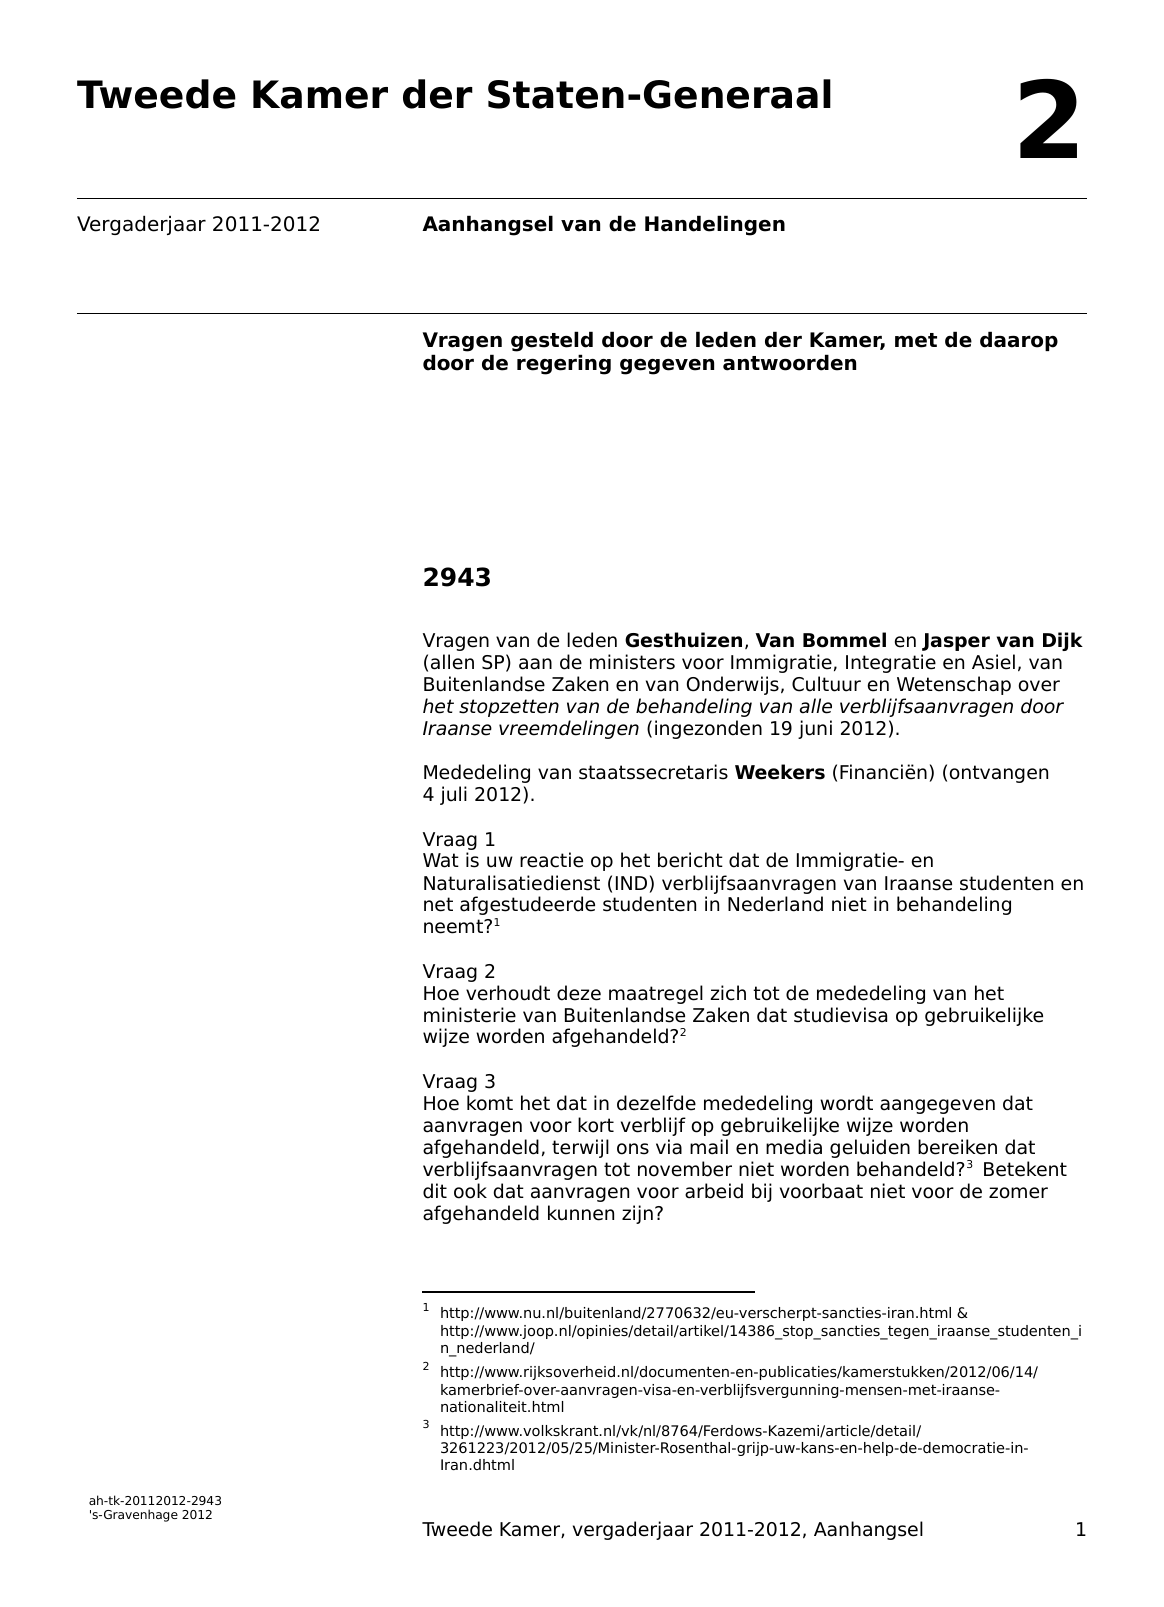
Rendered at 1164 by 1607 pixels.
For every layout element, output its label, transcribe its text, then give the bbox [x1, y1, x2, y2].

text Wat is uw reactie op het bericht dat de Immigratie- en Naturalisatiedienst (IND) verblijfsaanvragen van Iraanse studenten en net afgestudeerde studenten in Nederland niet in behandeling neemt? [422, 850, 1087, 938]
text Vraag 2 [422, 961, 1087, 982]
text 's-Gravenhage 2012 [88, 1508, 323, 1522]
table_cell [77, 314, 422, 375]
table_cell Vragen gesteld door de leden der Kamer, met de daarop door de regering gegeven antwoorden [422, 314, 1087, 375]
text http://www.volkskrant.nl/vk/nl/8764/Ferdows-Kazemi/article/detail/3261223/2012/05/25/Minister-Rosenthal-grijp-uw-kans-en-help-de-democratie-in-Iran.dhtml [422, 1418, 1087, 1474]
text http://www.nu.nl/buitenland/2770632/eu-verscherpt-sancties-iran.html & http://www.joop.nl/opinies/detail/artikel/14386_stop_sancties_tegen_iraanse_studenten_in_nederland/ [422, 1301, 1087, 1357]
text Vragen van de leden Gesthuizen, Van Bommel en Jasper van Dijk (allen SP) aan de ministers voor Immigratie, Integratie en Asiel, van Buitenlandse Zaken en van Onderwijs, Cultuur en Wetenschap over het stopzetten van de behandeling van alle verblijfsaanvragen door Iraanse vreemdelingen (ingezonden 19 juni 2012). [422, 630, 1087, 740]
table_cell Vergaderjaar 2011-2012 [77, 199, 422, 313]
text Vraag 1 [422, 828, 1087, 850]
table_header 2 [886, 59, 1087, 198]
table_cell Aanhangsel van de Handelingen [422, 199, 1087, 313]
text Vraag 3 [422, 1071, 1087, 1093]
text Hoe verhoudt deze maatregel zich tot de mededeling van het ministerie van Buitenlandse Zaken dat studievisa op gebruikelijke wijze worden afgehandeld? [422, 982, 1087, 1048]
text 2943 [422, 563, 1087, 592]
table_header Tweede Kamer der Staten-Generaal [77, 59, 886, 198]
text http://www.rijksoverheid.nl/documenten-en-publicaties/kamerstukken/2012/06/14/kamerbrief-over-aanvragen-visa-en-verblijfsvergunning-mensen-met-iraanse-nationaliteit.html [422, 1360, 1087, 1416]
text ah-tk-20112012-2943 [88, 1494, 323, 1508]
text Mededeling van staatssecretaris Weekers (Financiën) (ontvangen 4 juli 2012). [422, 762, 1087, 806]
text Hoe komt het dat in dezelfde mededeling wordt aangegeven dat aanvragen voor kort verblijf op gebruikelijke wijze worden afgehandeld, terwijl ons via mail en media geluiden bereiken dat verblijfsaanvragen tot november niet worden behandeld? Betekent dit ook dat aanvragen voor arbeid bij voorbaat niet voor de zomer afgehandeld kunnen zijn? [422, 1093, 1087, 1224]
